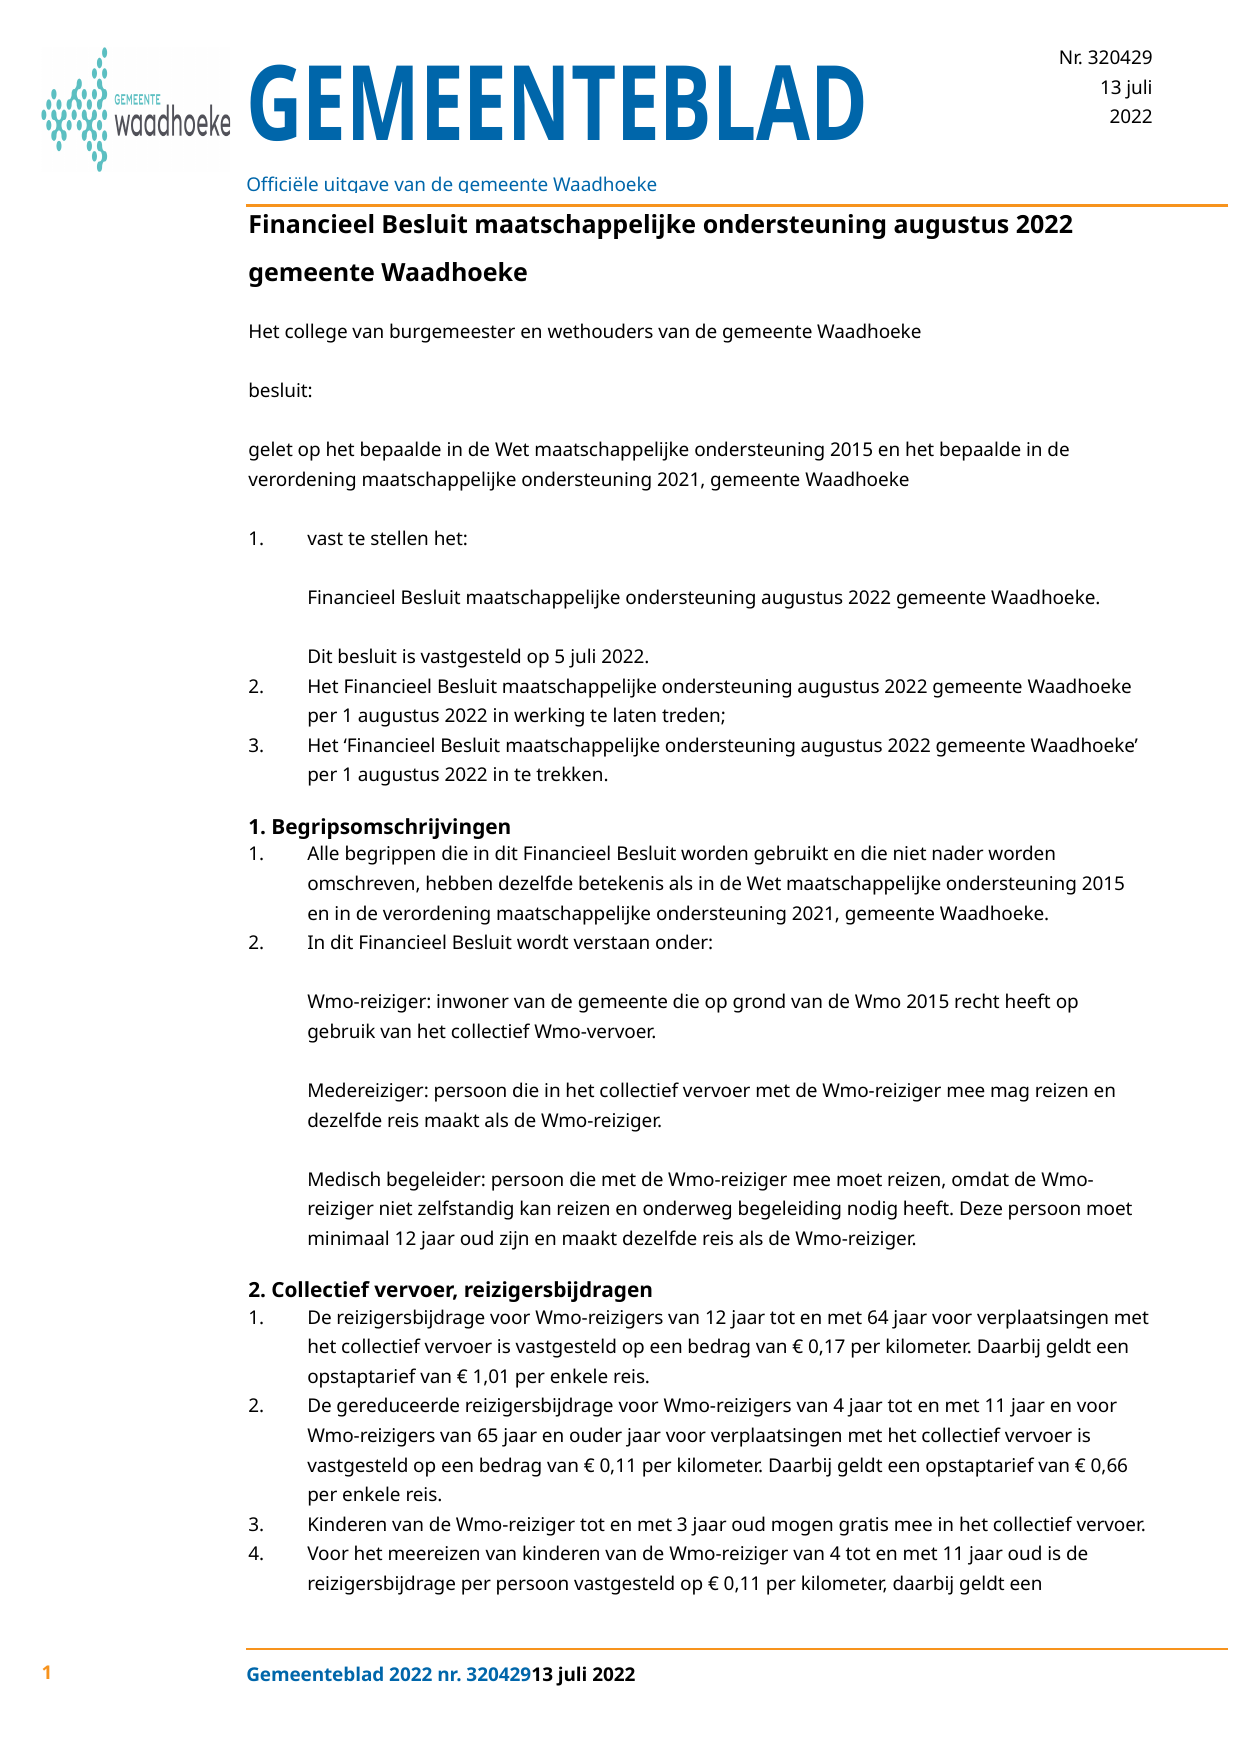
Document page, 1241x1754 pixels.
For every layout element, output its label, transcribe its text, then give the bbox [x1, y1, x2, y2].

text 1. Begripsomschrijvingen [248, 812, 1152, 841]
text gelet op het bepaalde in de Wet maatschappelijke ondersteuning 2015 en het bepaalde in de verordening maatschappelijke ondersteuning 2021, gemeente Waadhoeke [248, 436, 1152, 492]
list Voor het meereizen van kinderen van de Wmo-reiziger van 4 tot en met 11 jaar oud is de reizigersbijdrage per persoon vastgesteld op € 0,11 per kilometer, daarbij geldt een [248, 1541, 1152, 1596]
list vast te stellen het: [248, 525, 1152, 551]
list Alle begrippen die in dit Financieel Besluit worden gebruikt en die niet nader worden omschreven, hebben dezelfde betekenis als in de Wet maatschappelijke ondersteuning 2015 en in de verordening maatschappelijke ondersteuning 2021, gemeente Waadhoeke. [248, 841, 1152, 925]
list Wmo-reiziger: inwoner van de gemeente die op grond van de Wmo 2015 recht heeft op gebruik van het collectief Wmo-vervoer. [248, 988, 1152, 1044]
list De gereduceerde reizigersbijdrage voor Wmo-reizigers van 4 jaar tot en met 11 jaar en voor Wmo-reizigers van 65 jaar en ouder jaar voor verplaatsingen met het collectief vervoer is vastgesteld op een bedrag van € 0,11 per kilometer. Daarbij geldt een opstaptarief van € 0,66 per enkele reis. [248, 1393, 1152, 1507]
list Het ‘Financieel Besluit maatschappelijke ondersteuning augustus 2022 gemeente Waadhoeke’ per 1 augustus 2022 in te trekken. [248, 732, 1152, 787]
list Medereiziger: persoon die in het collectief vervoer met de Wmo-reiziger mee mag reizen en dezelfde reis maakt als de Wmo-reiziger. [248, 1077, 1152, 1132]
list Het Financieel Besluit maatschappelijke ondersteuning augustus 2022 gemeente Waadhoeke per 1 augustus 2022 in werking te laten treden; [248, 673, 1152, 728]
list Financieel Besluit maatschappelijke ondersteuning augustus 2022 gemeente Waadhoeke. [248, 584, 1152, 610]
list De reizigersbijdrage voor Wmo-reizigers van 12 jaar tot en met 64 jaar voor verplaatsingen met het collectief vervoer is vastgesteld op een bedrag van € 0,17 per kilometer. Daarbij geldt een opstaptarief van € 1,01 per enkele reis. [248, 1304, 1152, 1389]
picture [41, 47, 231, 172]
list Kinderen van de Wmo-reiziger tot en met 3 jaar oud mogen gratis mee in het collectief vervoer. [248, 1511, 1152, 1537]
list Medisch begeleider: persoon die met de Wmo-reiziger mee moet reizen, omdat de Wmo-reiziger niet zelfstandig kan reizen en onderweg begeleiding nodig heeft. Deze persoon moet minimaal 12 jaar oud zijn en maakt dezelfde reis als de Wmo-reiziger. [248, 1166, 1152, 1251]
text besluit: [248, 377, 1152, 403]
text Het college van burgemeester en wethouders van de gemeente Waadhoeke [248, 318, 1152, 344]
list Dit besluit is vastgesteld op 5 juli 2022. [248, 643, 1152, 669]
text Financieel Besluit maatschappelijke ondersteuning augustus 2022 gemeente Waadhoeke [248, 207, 1152, 288]
text 2. Collectief vervoer, reizigersbijdragen [248, 1276, 1152, 1304]
list In dit Financieel Besluit wordt verstaan onder: [248, 929, 1152, 955]
